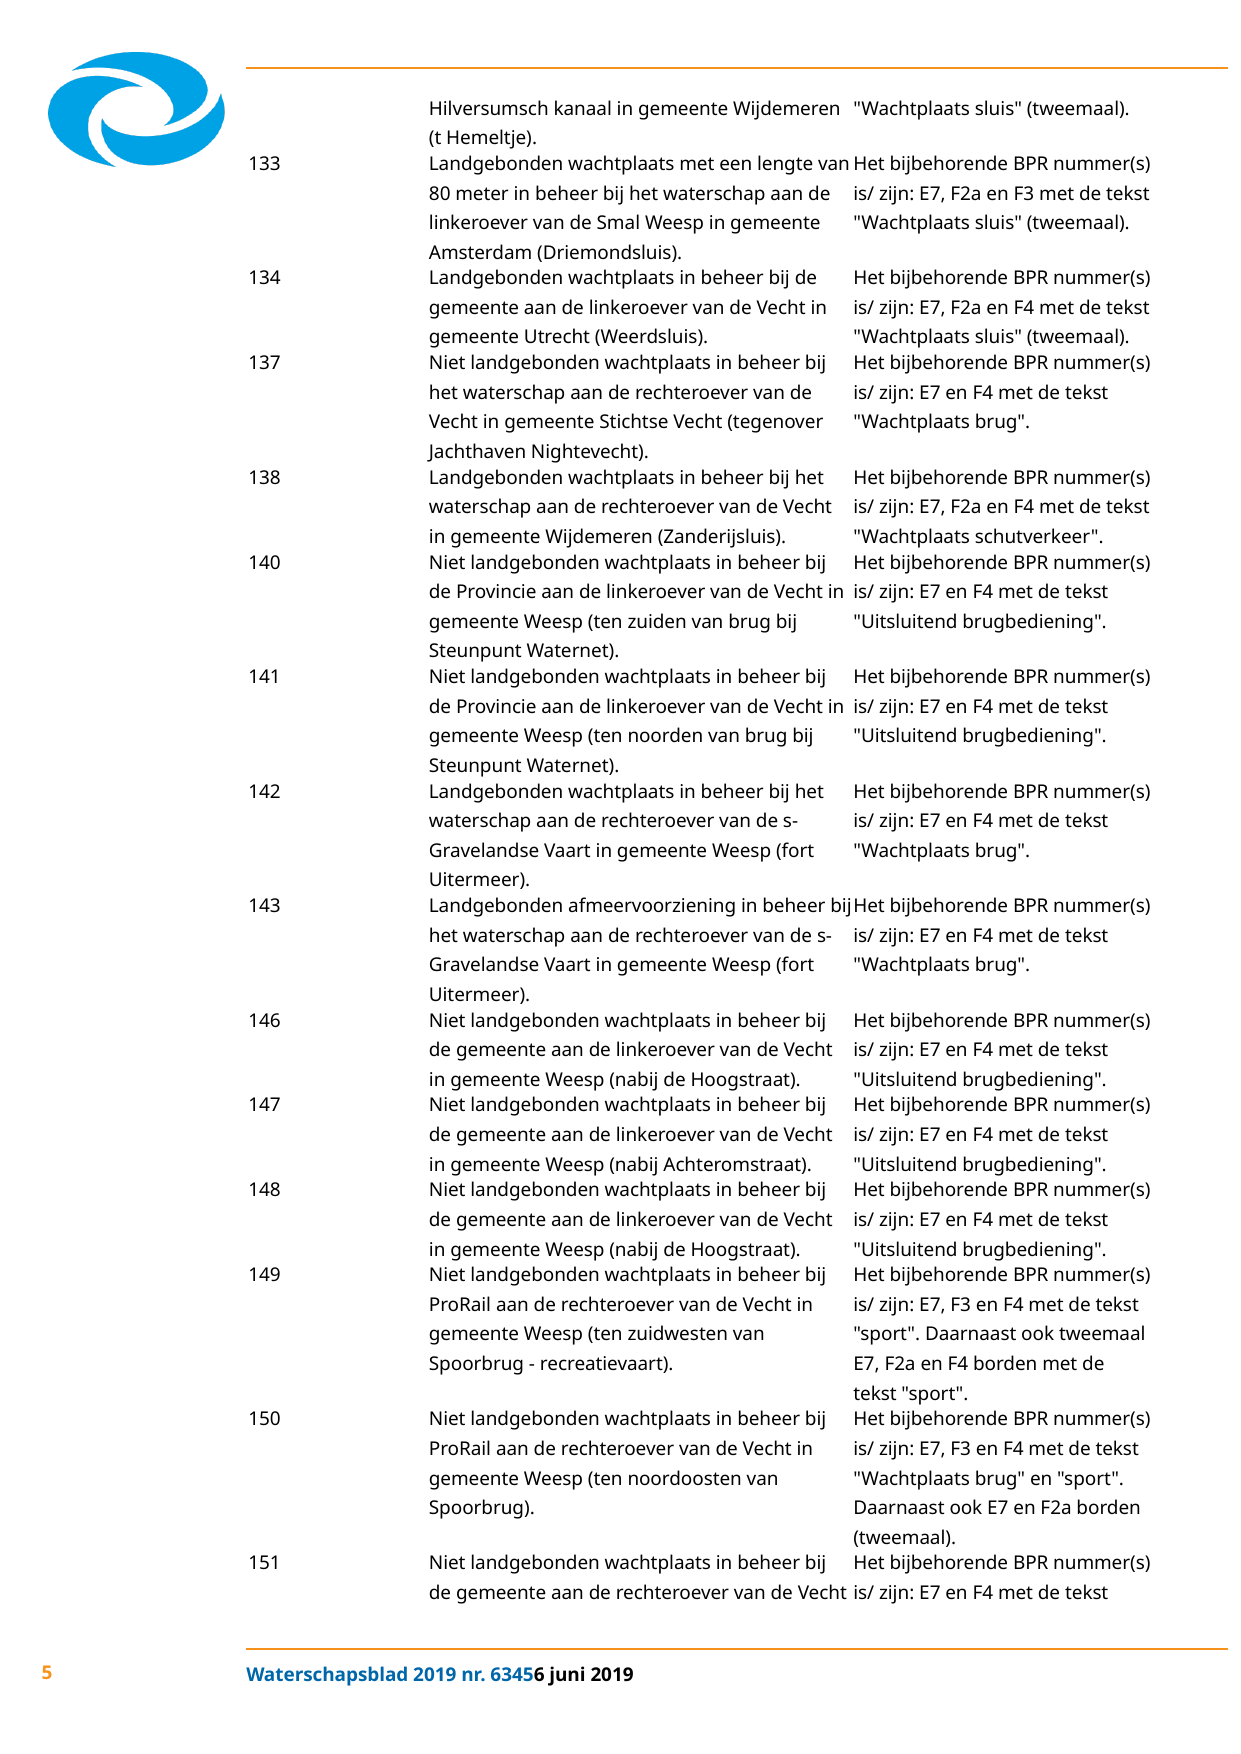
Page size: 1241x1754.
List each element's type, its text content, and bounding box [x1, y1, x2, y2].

table_cell Niet landgebonden wachtplaats in beheer bij de gemeente aan de rechteroever van de Vecht [429, 1550, 853, 1605]
table_cell Het bijbehorende BPR nummer(s) is/ zijn: E7, F2a en F4 met de tekst "Wachtplaats schutverkeer". [853, 464, 1152, 549]
table_cell 147 [248, 1092, 429, 1177]
table_cell Het bijbehorende BPR nummer(s) is/ zijn: E7 en F4 met de tekst "Uitsluitend brugbediening". [853, 1092, 1152, 1177]
table_cell Het bijbehorende BPR nummer(s) is/ zijn: E7, F2a en F3 met de tekst "Wachtplaats sluis" (tweemaal). [853, 150, 1152, 264]
table_cell 142 [248, 778, 429, 892]
table_cell Het bijbehorende BPR nummer(s) is/ zijn: E7 en F4 met de tekst "Wachtplaats brug". [853, 892, 1152, 1007]
table_cell Niet landgebonden wachtplaats in beheer bij de Provincie aan de linkeroever van de Vecht in gemeente Weesp (ten zuiden van brug bij Steunpunt Waternet). [429, 549, 853, 663]
table_cell Het bijbehorende BPR nummer(s) is/ zijn: E7 en F4 met de tekst "Uitsluitend brugbediening". [853, 663, 1152, 778]
table_cell "Wachtplaats sluis" (tweemaal). [853, 95, 1152, 150]
table_cell Niet landgebonden wachtplaats in beheer bij ProRail aan de rechteroever van de Vecht in gemeente Weesp (ten zuidwesten van Spoorbrug - recreatievaart). [429, 1261, 853, 1406]
table_cell Niet landgebonden wachtplaats in beheer bij ProRail aan de rechteroever van de Vecht in gemeente Weesp (ten noordoosten van Spoorbrug). [429, 1406, 853, 1549]
table_cell Het bijbehorende BPR nummer(s) is/ zijn: E7, F2a en F4 met de tekst "Wachtplaats sluis" (tweemaal). [853, 265, 1152, 349]
table_cell Niet landgebonden wachtplaats in beheer bij de gemeente aan de linkeroever van de Vecht in gemeente Weesp (nabij Achteromstraat). [429, 1092, 853, 1177]
table_cell Hilversumsch kanaal in gemeente Wijdemeren (t Hemeltje). [429, 95, 853, 150]
table_cell Het bijbehorende BPR nummer(s) is/ zijn: E7, F3 en F4 met de tekst "Wachtplaats brug" en "sport". Daarnaast ook E7 en F2a borden (tweemaal). [853, 1406, 1152, 1549]
table_cell 150 [248, 1406, 429, 1549]
table_cell 146 [248, 1007, 429, 1092]
table_cell 141 [248, 663, 429, 778]
table_cell 149 [248, 1261, 429, 1406]
table_cell Landgebonden wachtplaats met een lengte van 80 meter in beheer bij het waterschap aan de linkeroever van de Smal Weesp in gemeente Amsterdam (Driemondsluis). [429, 150, 853, 264]
table_cell Niet landgebonden wachtplaats in beheer bij de gemeente aan de linkeroever van de Vecht in gemeente Weesp (nabij de Hoogstraat). [429, 1007, 853, 1092]
table_cell [248, 95, 429, 150]
table_cell 148 [248, 1177, 429, 1261]
table_cell Het bijbehorende BPR nummer(s) is/ zijn: E7 en F4 met de tekst [853, 1550, 1152, 1605]
table_cell 143 [248, 892, 429, 1007]
table_cell 134 [248, 265, 429, 349]
table_cell Niet landgebonden wachtplaats in beheer bij de Provincie aan de linkeroever van de Vecht in gemeente Weesp (ten noorden van brug bij Steunpunt Waternet). [429, 663, 853, 778]
table_cell Het bijbehorende BPR nummer(s) is/ zijn: E7 en F4 met de tekst "Uitsluitend brugbediening". [853, 1177, 1152, 1261]
table_cell Het bijbehorende BPR nummer(s) is/ zijn: E7 en F4 met de tekst "Uitsluitend brugbediening". [853, 549, 1152, 663]
table_cell 137 [248, 350, 429, 464]
table_cell Landgebonden wachtplaats in beheer bij het waterschap aan de rechteroever van de s-Gravelandse Vaart in gemeente Weesp (fort Uitermeer). [429, 778, 853, 892]
table_cell 133 [248, 150, 429, 264]
table_cell Het bijbehorende BPR nummer(s) is/ zijn: E7 en F4 met de tekst "Uitsluitend brugbediening". [853, 1007, 1152, 1092]
table_cell 138 [248, 464, 429, 549]
table_cell 140 [248, 549, 429, 663]
picture [41, 47, 231, 172]
table_cell Landgebonden wachtplaats in beheer bij de gemeente aan de linkeroever van de Vecht in gemeente Utrecht (Weerdsluis). [429, 265, 853, 349]
table_cell Niet landgebonden wachtplaats in beheer bij de gemeente aan de linkeroever van de Vecht in gemeente Weesp (nabij de Hoogstraat). [429, 1177, 853, 1261]
table_cell 151 [248, 1550, 429, 1605]
table_cell Het bijbehorende BPR nummer(s) is/ zijn: E7, F3 en F4 met de tekst "sport". Daarnaast ook tweemaal E7, F2a en F4 borden met de tekst "sport". [853, 1261, 1152, 1406]
table_cell Landgebonden wachtplaats in beheer bij het waterschap aan de rechteroever van de Vecht in gemeente Wijdemeren (Zanderijsluis). [429, 464, 853, 549]
table_cell Landgebonden afmeervoorziening in beheer bij het waterschap aan de rechteroever van de s-Gravelandse Vaart in gemeente Weesp (fort Uitermeer). [429, 892, 853, 1007]
table_cell Niet landgebonden wachtplaats in beheer bij het waterschap aan de rechteroever van de Vecht in gemeente Stichtse Vecht (tegenover Jachthaven Nightevecht). [429, 350, 853, 464]
table_cell Het bijbehorende BPR nummer(s) is/ zijn: E7 en F4 met de tekst "Wachtplaats brug". [853, 350, 1152, 464]
table_cell Het bijbehorende BPR nummer(s) is/ zijn: E7 en F4 met de tekst "Wachtplaats brug". [853, 778, 1152, 892]
